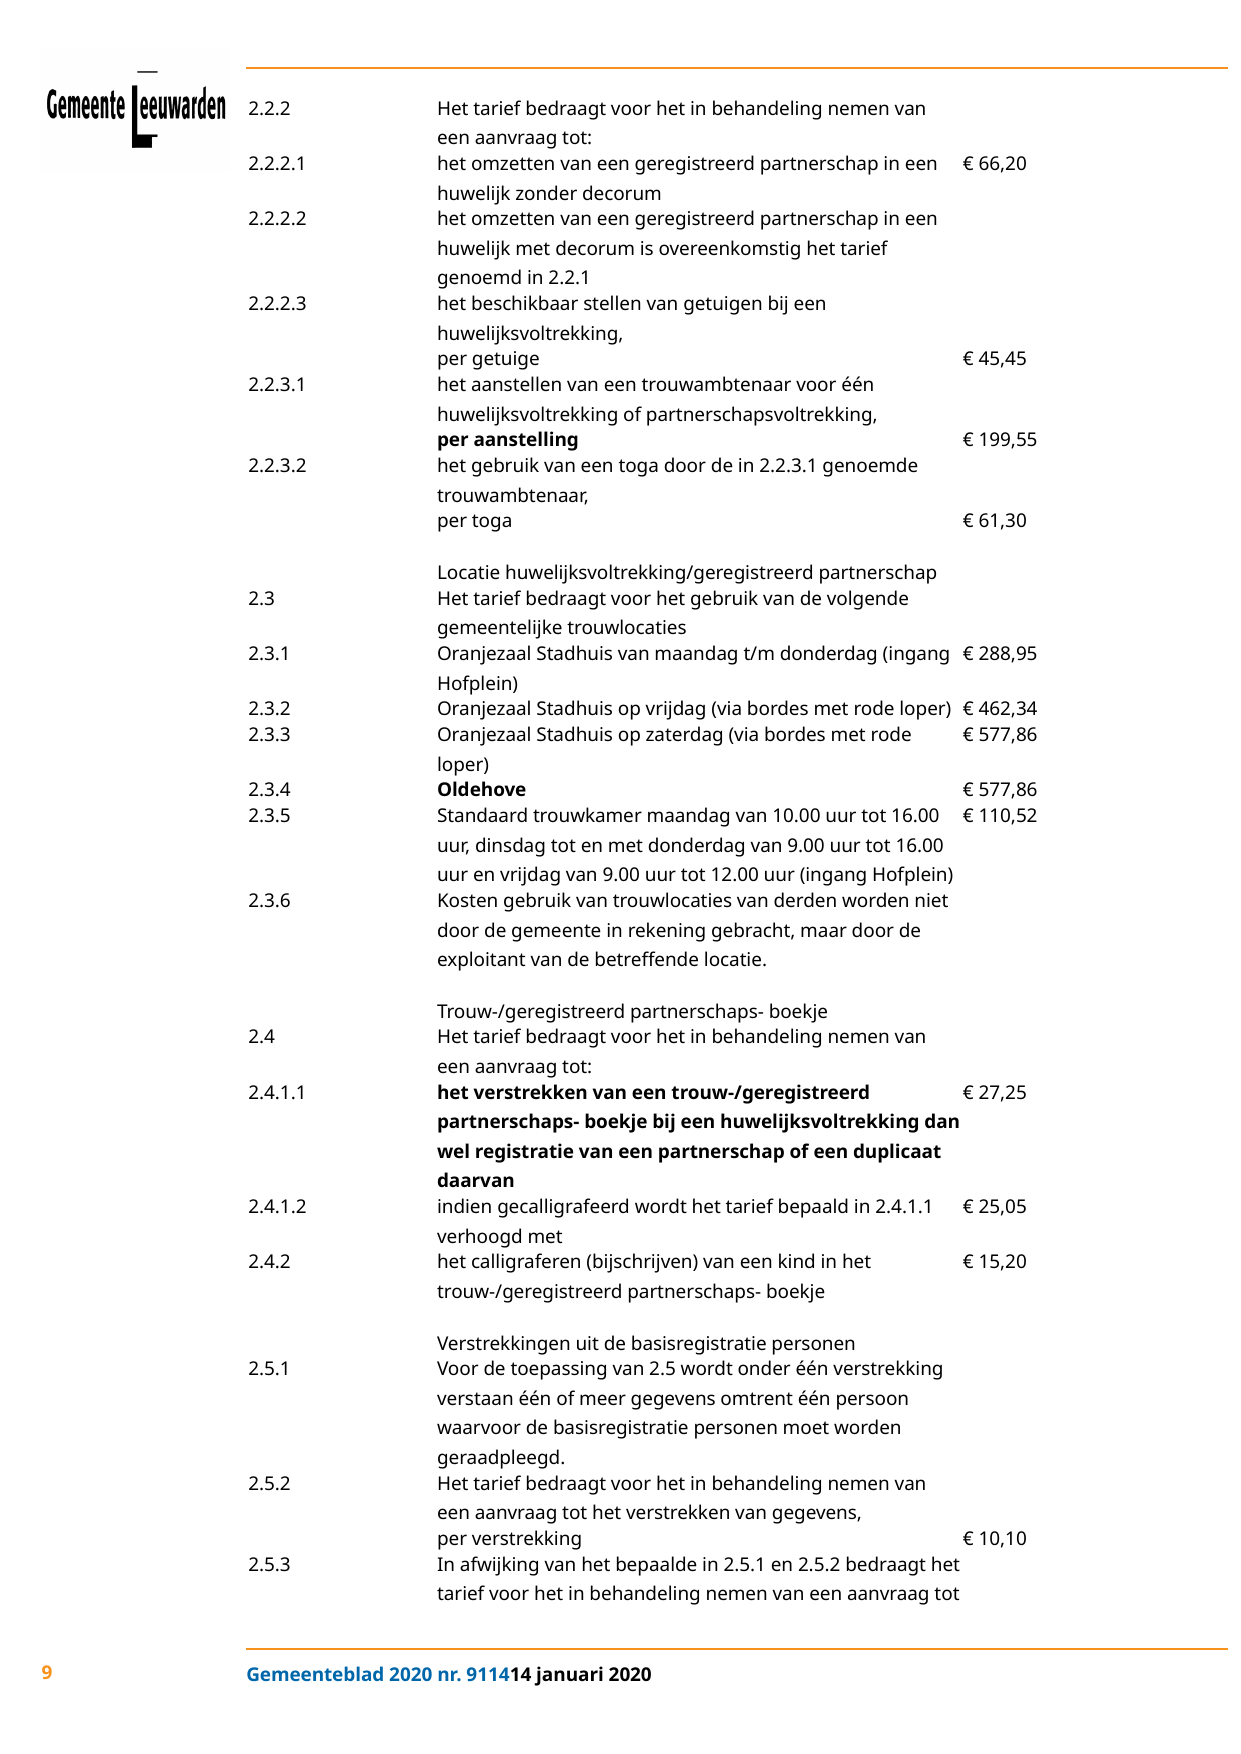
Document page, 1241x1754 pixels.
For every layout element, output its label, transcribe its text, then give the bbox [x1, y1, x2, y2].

table_cell Oranjezaal Stadhuis van maandag t/m donderdag (ingang Hofplein) [437, 640, 963, 696]
table_cell Oranjezaal Stadhuis op vrijdag (via bordes met rode loper) [437, 696, 963, 721]
table_cell [963, 998, 1152, 1023]
table_cell € 10,10 [963, 1525, 1152, 1551]
table_cell € 110,52 [963, 802, 1152, 887]
table_cell 2.4.2 [248, 1249, 437, 1304]
table_cell Kosten gebruik van trouwlocaties van derden worden niet door de gemeente in rekening gebracht, maar door de exploitant van de betreffende locatie. [437, 887, 963, 972]
table_cell [437, 1304, 963, 1330]
table_cell 2.3 [248, 585, 437, 640]
table_cell 2.5.1 [248, 1355, 437, 1470]
table_cell Oldehove [437, 777, 963, 802]
table_cell € 27,25 [963, 1079, 1152, 1193]
table_cell 2.3.4 [248, 777, 437, 802]
table_cell [248, 534, 437, 559]
table_cell [248, 508, 437, 533]
table_cell € 577,86 [963, 721, 1152, 777]
table_cell per aanstelling [437, 427, 963, 452]
table_cell het gebruik van een toga door de in 2.2.3.1 genoemde trouwambtenaar, [437, 453, 963, 508]
table_cell het calligraferen (bijschrijven) van een kind in het trouw-/geregistreerd partnerschaps- boekje [437, 1249, 963, 1304]
table_cell het aanstellen van een trouwambtenaar voor één huwelijksvoltrekking of partnerschapsvoltrekking, [437, 371, 963, 427]
table_cell 2.2.2 [248, 95, 437, 150]
table_cell Het tarief bedraagt voor het in behandeling nemen van een aanvraag tot het verstrekken van gegevens, [437, 1470, 963, 1525]
table_cell 2.2.2.2 [248, 205, 437, 290]
table_cell [963, 559, 1152, 585]
table_cell 2.3.1 [248, 640, 437, 696]
table_cell [963, 95, 1152, 150]
table_cell Het tarief bedraagt voor het in behandeling nemen van een aanvraag tot: [437, 1024, 963, 1079]
table_cell [963, 1024, 1152, 1079]
table_cell 2.2.3.2 [248, 453, 437, 508]
table_cell [248, 427, 437, 452]
table_cell € 577,86 [963, 777, 1152, 802]
table_cell [963, 972, 1152, 998]
table_cell € 45,45 [963, 346, 1152, 371]
table_cell indien gecalligrafeerd wordt het tarief bepaald in 2.4.1.1 verhoogd met [437, 1193, 963, 1249]
table_cell Het tarief bedraagt voor het in behandeling nemen van een aanvraag tot: [437, 95, 963, 150]
table_cell 2.2.2.3 [248, 290, 437, 346]
table_cell 2.3.5 [248, 802, 437, 887]
table_cell 2.5.2 [248, 1470, 437, 1525]
table_cell 2.3.6 [248, 887, 437, 972]
table_cell [963, 1330, 1152, 1355]
table_cell 2.2.2.1 [248, 150, 437, 205]
table_cell [437, 534, 963, 559]
table_cell [248, 346, 437, 371]
table_cell € 61,30 [963, 508, 1152, 533]
table_cell [963, 534, 1152, 559]
table_cell [963, 205, 1152, 290]
table_cell Voor de toepassing van 2.5 wordt onder één verstrekking verstaan één of meer gegevens omtrent één persoon waarvoor de basisregistratie personen moet worden geraadpleegd. [437, 1355, 963, 1470]
table_cell [248, 1525, 437, 1551]
table_cell Locatie huwelijksvoltrekking/geregistreerd partnerschap [437, 559, 963, 585]
table_cell het omzetten van een geregistreerd partnerschap in een huwelijk met decorum is overeenkomstig het tarief genoemd in 2.2.1 [437, 205, 963, 290]
picture [41, 47, 231, 172]
table_cell [963, 1355, 1152, 1470]
table_cell Verstrekkingen uit de basisregistratie personen [437, 1330, 963, 1355]
table_cell [437, 972, 963, 998]
table_cell € 15,20 [963, 1249, 1152, 1304]
table_cell 2.3.3 [248, 721, 437, 777]
table_cell Het tarief bedraagt voor het gebruik van de volgende gemeentelijke trouwlocaties [437, 585, 963, 640]
table_cell € 199,55 [963, 427, 1152, 452]
table_cell Trouw-/geregistreerd partnerschaps- boekje [437, 998, 963, 1023]
table_cell € 25,05 [963, 1193, 1152, 1249]
table_cell Standaard trouwkamer maandag van 10.00 uur tot 16.00 uur, dinsdag tot en met donderdag van 9.00 uur tot 16.00 uur en vrijdag van 9.00 uur tot 12.00 uur (ingang Hofplein) [437, 802, 963, 887]
table_cell per getuige [437, 346, 963, 371]
table_cell [963, 290, 1152, 346]
table_cell [963, 1551, 1152, 1606]
table_cell 2.4.1.1 [248, 1079, 437, 1193]
table_cell [248, 559, 437, 585]
table_cell € 66,20 [963, 150, 1152, 205]
table_cell het omzetten van een geregistreerd partnerschap in een huwelijk zonder decorum [437, 150, 963, 205]
table_cell In afwijking van het bepaalde in 2.5.1 en 2.5.2 bedraagt het tarief voor het in behandeling nemen van een aanvraag tot [437, 1551, 963, 1606]
table_cell [963, 585, 1152, 640]
table_cell het verstrekken van een trouw-/geregistreerd partnerschaps- boekje bij een huwelijksvoltrekking dan wel registratie van een partnerschap of een duplicaat daarvan [437, 1079, 963, 1193]
table_cell [248, 998, 437, 1023]
table_cell 2.3.2 [248, 696, 437, 721]
table_cell per verstrekking [437, 1525, 963, 1551]
table_cell [248, 1304, 437, 1330]
table_cell [963, 453, 1152, 508]
table_cell [963, 1304, 1152, 1330]
table_cell € 462,34 [963, 696, 1152, 721]
table_cell € 288,95 [963, 640, 1152, 696]
table_cell [963, 887, 1152, 972]
table_cell [963, 371, 1152, 427]
table_cell 2.2.3.1 [248, 371, 437, 427]
table_cell 2.4 [248, 1024, 437, 1079]
table_cell per toga [437, 508, 963, 533]
table_cell [963, 1470, 1152, 1525]
table_cell 2.5.3 [248, 1551, 437, 1606]
table_cell [248, 1330, 437, 1355]
table_cell het beschikbaar stellen van getuigen bij een huwelijksvoltrekking, [437, 290, 963, 346]
table_cell Oranjezaal Stadhuis op zaterdag (via bordes met rode loper) [437, 721, 963, 777]
table_cell [248, 972, 437, 998]
table_cell 2.4.1.2 [248, 1193, 437, 1249]
